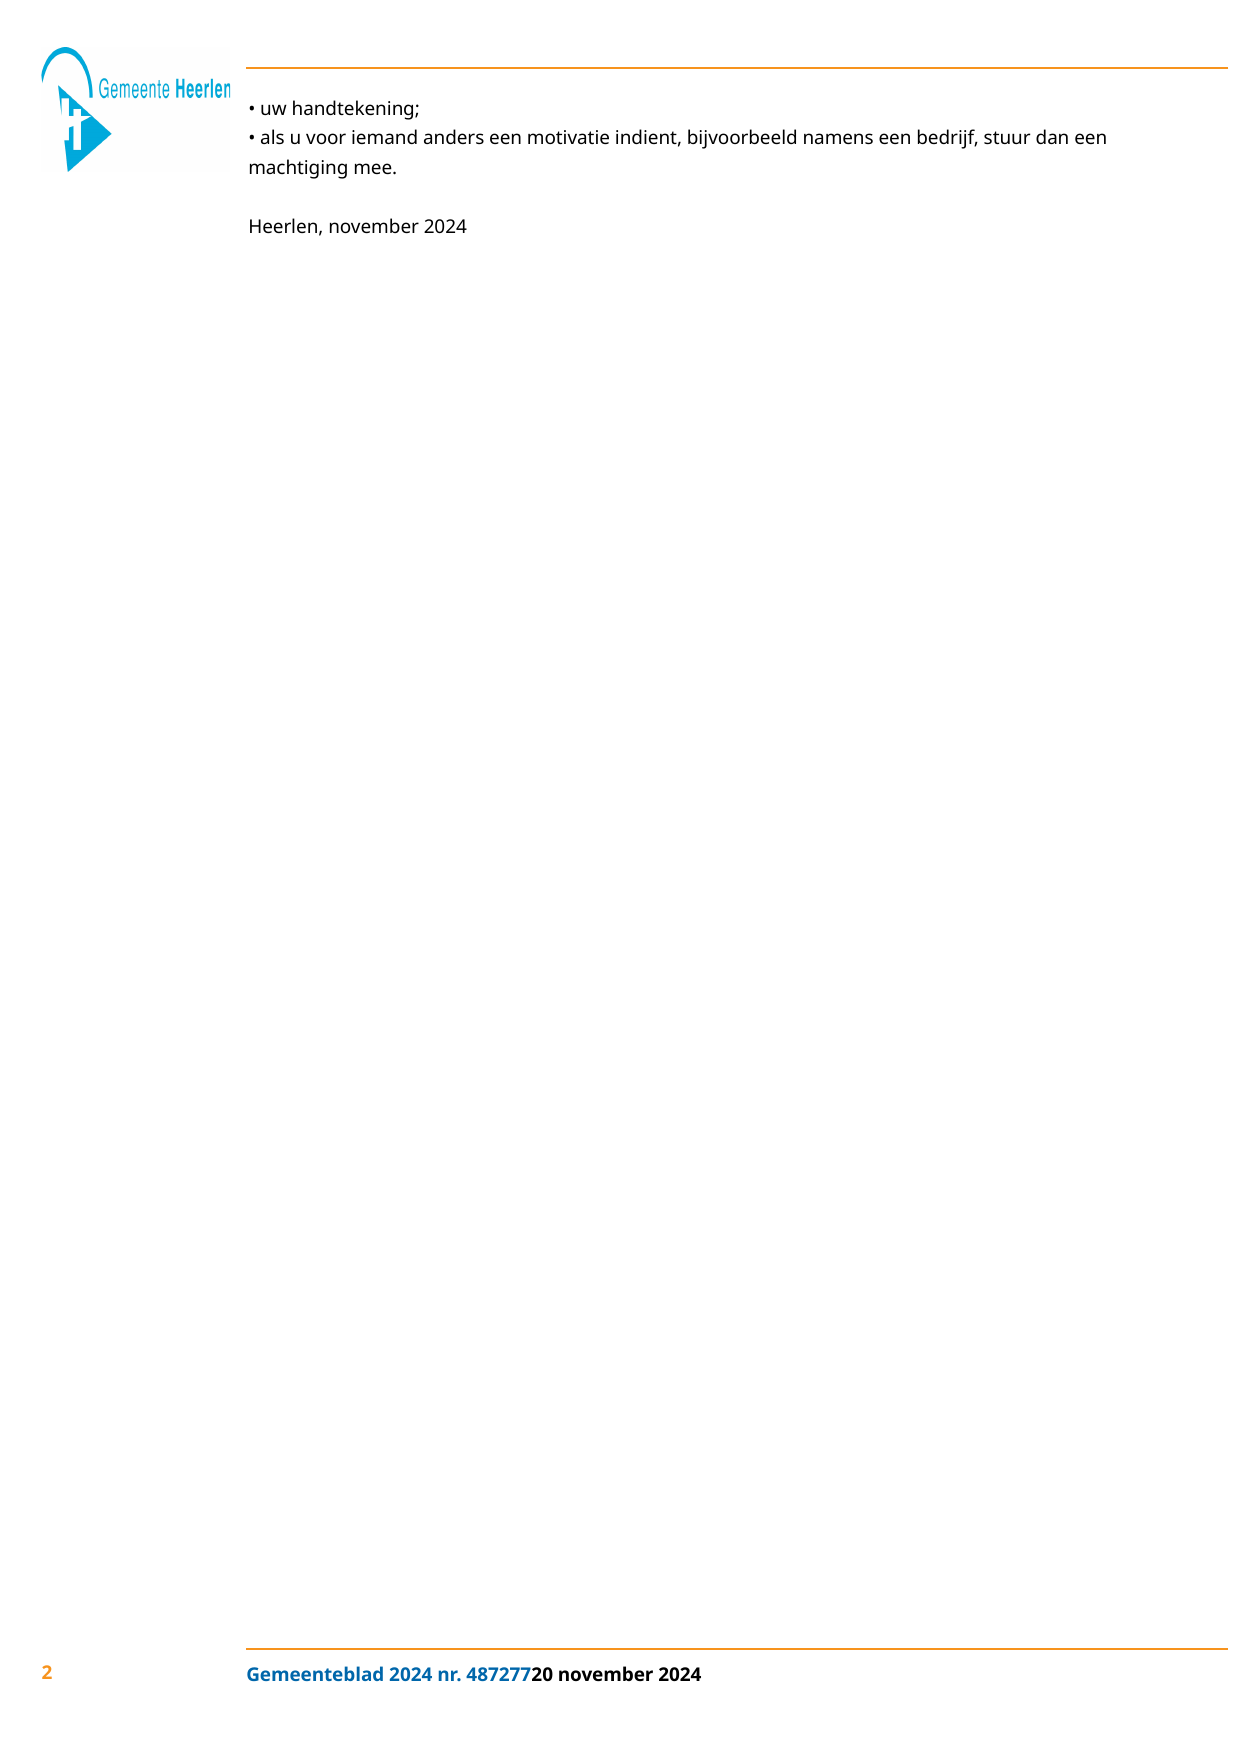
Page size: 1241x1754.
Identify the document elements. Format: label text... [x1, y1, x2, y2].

picture [41, 47, 59, 70]
text Heerlen, november 2024 [248, 213, 1152, 239]
picture [41, 47, 231, 172]
text • uw handtekening; [248, 95, 1152, 121]
text • als u voor iemand anders een motivatie indient, bijvoorbeeld namens een bedrijf, stuur dan een machtiging mee. [248, 124, 1152, 180]
